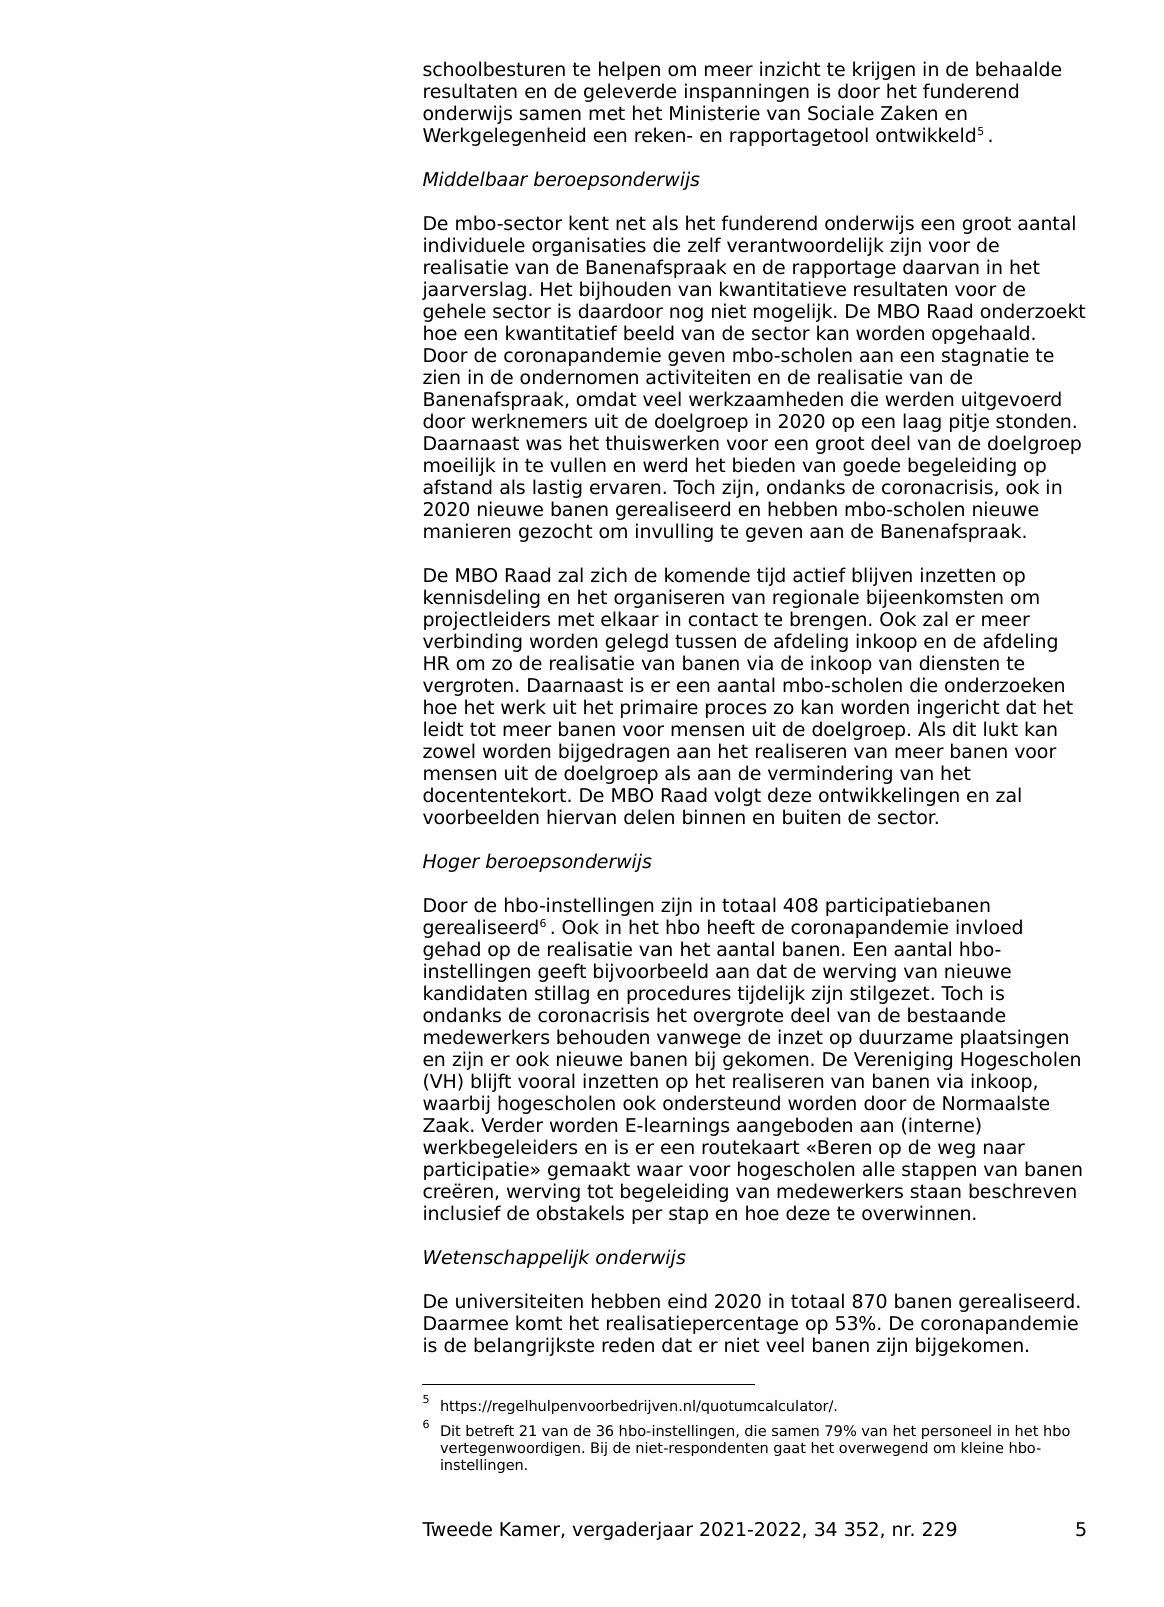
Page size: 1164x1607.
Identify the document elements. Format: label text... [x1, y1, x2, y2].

text De universiteiten hebben eind 2020 in totaal 870 banen gerealiseerd. Daarmee komt het realisatiepercentage op 53%. De coronapandemie is de belangrijkste reden dat er niet veel banen zijn bijgekomen. [422, 1291, 1087, 1357]
text Door de hbo-instellingen zijn in totaal 408 participatiebanen gerealiseerd. Ook in het hbo heeft de coronapandemie invloed gehad op de realisatie van het aantal banen. Een aantal hbo-instellingen geeft bijvoorbeeld aan dat de werving van nieuwe kandidaten stillag en procedures tijdelijk zijn stilgezet. Toch is ondanks de coronacrisis het overgrote deel van de bestaande medewerkers behouden vanwege de inzet op duurzame plaatsingen en zijn er ook nieuwe banen bij gekomen. De Vereniging Hogescholen (VH) blijft vooral inzetten op het realiseren van banen via inkoop, waarbij hogescholen ook ondersteund worden door de Normaalste Zaak. Verder worden E-learnings aangeboden aan (interne) werkbegeleiders en is er een routekaart «Beren op de weg naar participatie» gemaakt waar voor hogescholen alle stappen van banen creëren, werving tot begeleiding van medewerkers staan beschreven inclusief de obstakels per stap en hoe deze te overwinnen. [422, 895, 1087, 1225]
text De MBO Raad zal zich de komende tijd actief blijven inzetten op kennisdeling en het organiseren van regionale bijeenkomsten om projectleiders met elkaar in contact te brengen. Ook zal er meer verbinding worden gelegd tussen de afdeling inkoop en de afdeling HR om zo de realisatie van banen via de inkoop van diensten te vergroten. Daarnaast is er een aantal mbo-scholen die onderzoeken hoe het werk uit het primaire proces zo kan worden ingericht dat het leidt tot meer banen voor mensen uit de doelgroep. Als dit lukt kan zowel worden bijgedragen aan het realiseren van meer banen voor mensen uit de doelgroep als aan de vermindering van het docententekort. De MBO Raad volgt deze ontwikkelingen en zal voorbeelden hiervan delen binnen en buiten de sector. [422, 565, 1087, 829]
text schoolbesturen te helpen om meer inzicht te krijgen in de behaalde resultaten en de geleverde inspanningen is door het funderend onderwijs samen met het Ministerie van Sociale Zaken en Werkgelegenheid een reken- en rapportagetool ontwikkeld. [422, 59, 1087, 147]
subtitle Hoger beroepsonderwijs [422, 851, 1087, 873]
text De mbo-sector kent net als het funderend onderwijs een groot aantal individuele organisaties die zelf verantwoordelijk zijn voor de realisatie van de Banenafspraak en de rapportage daarvan in het jaarverslag. Het bijhouden van kwantitatieve resultaten voor de gehele sector is daardoor nog niet mogelijk. De MBO Raad onderzoekt hoe een kwantitatief beeld van de sector kan worden opgehaald. Door de coronapandemie geven mbo-scholen aan een stagnatie te zien in de ondernomen activiteiten en de realisatie van de Banenafspraak, omdat veel werkzaamheden die werden uitgevoerd door werknemers uit de doelgroep in 2020 op een laag pitje stonden. Daarnaast was het thuiswerken voor een groot deel van de doelgroep moeilijk in te vullen en werd het bieden van goede begeleiding op afstand als lastig ervaren. Toch zijn, ondanks de coronacrisis, ook in 2020 nieuwe banen gerealiseerd en hebben mbo-scholen nieuwe manieren gezocht om invulling te geven aan de Banenafspraak. [422, 213, 1087, 543]
text Dit betreft 21 van de 36 hbo-instellingen, die samen 79% van het personeel in het hbo vertegenwoordigen. Bij de niet-respondenten gaat het overwegend om kleine hbo-instellingen. [422, 1418, 1087, 1474]
subtitle Wetenschappelijk onderwijs [422, 1247, 1087, 1269]
subtitle Middelbaar beroepsonderwijs [422, 169, 1087, 191]
text https://regelhulpenvoorbedrijven.nl/quotumcalculator/. [422, 1393, 1087, 1416]
